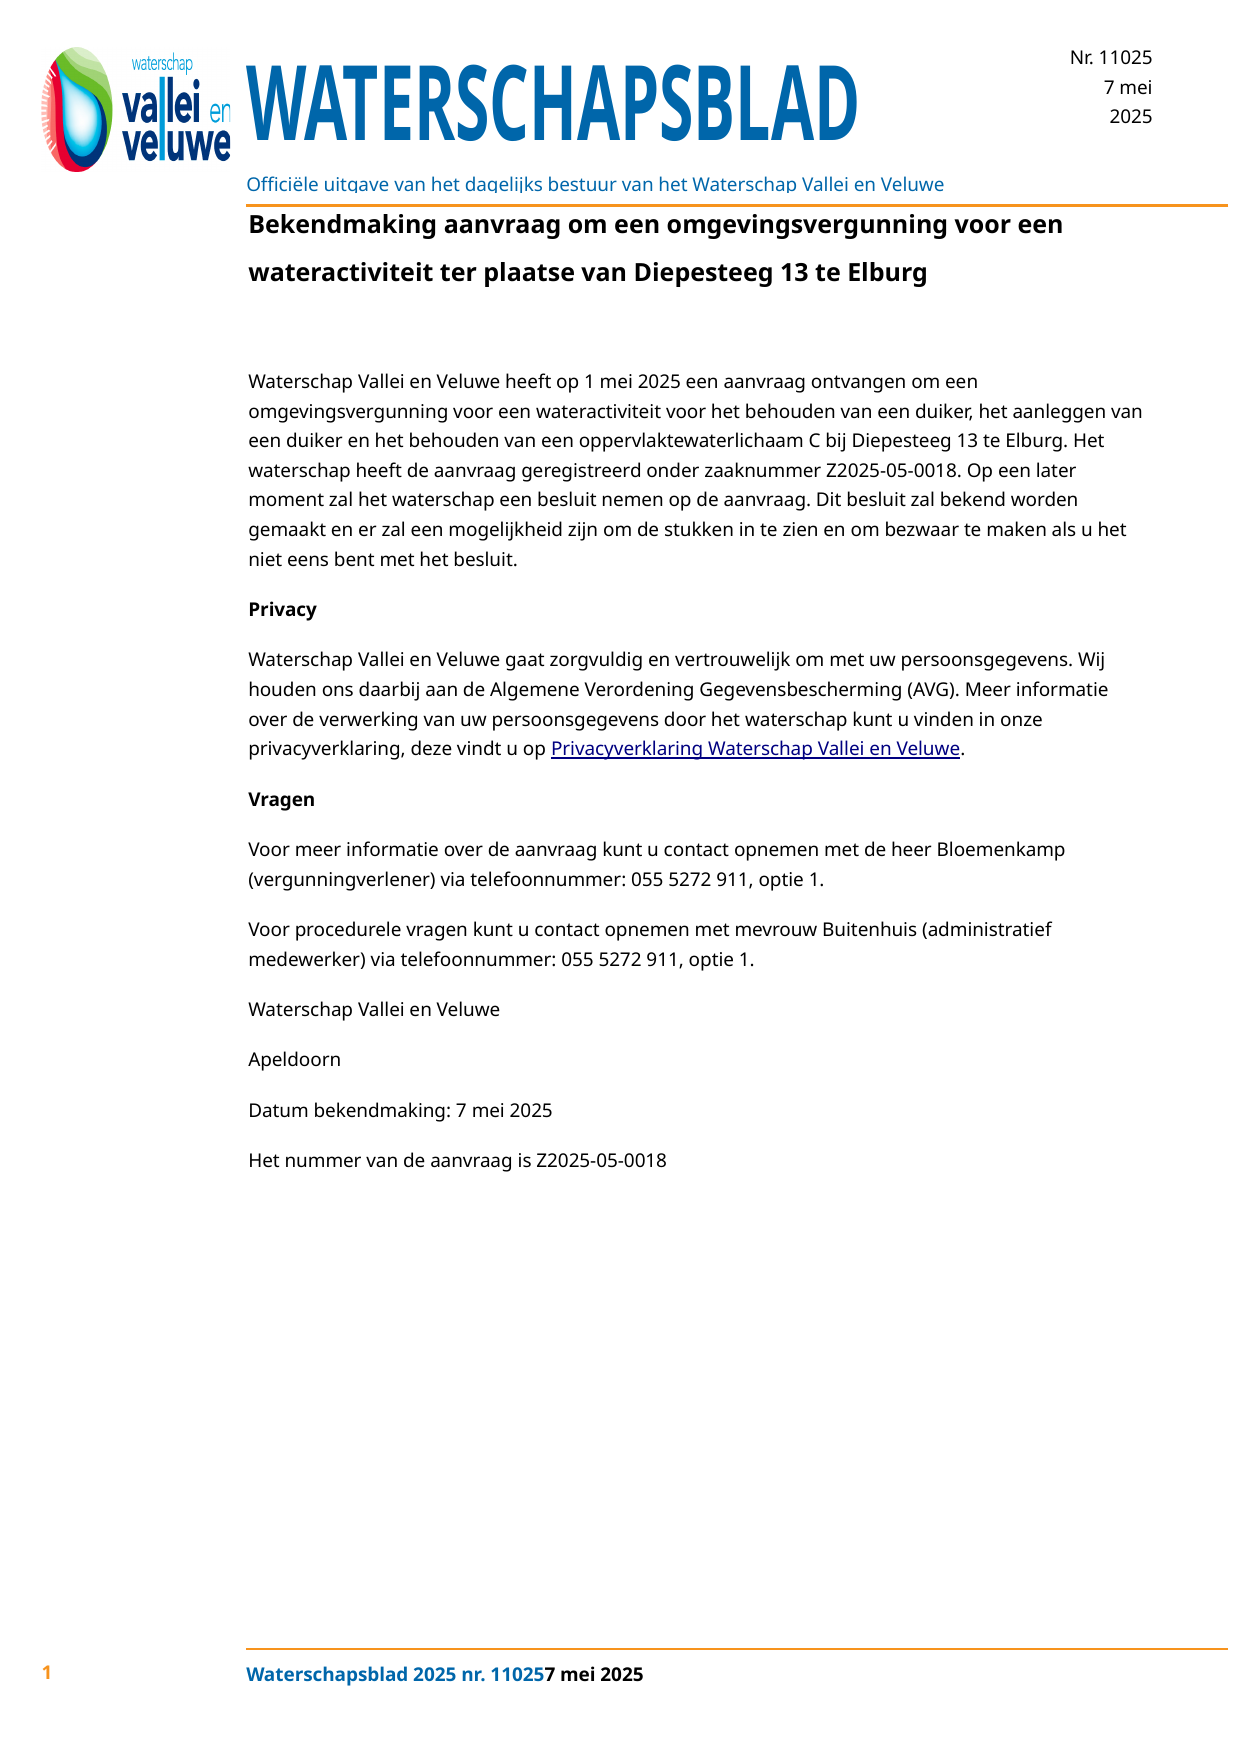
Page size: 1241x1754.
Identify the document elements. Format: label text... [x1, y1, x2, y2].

text Het nummer van de aanvraag is Z2025-05-0018 [248, 1147, 1152, 1173]
text Waterschap Vallei en Veluwe gaat zorgvuldig en vertrouwelijk om met uw persoonsgegevens. Wij houden ons daarbij aan de Algemene Verordening Gegevensbescherming (AVG). Meer informatie over de verwerking van uw persoonsgegevens door het waterschap kunt u vinden in onze privacyverklaring, deze vindt u op Privacyverklaring Waterschap Vallei en Veluwe. [248, 647, 1152, 761]
text Voor procedurele vragen kunt u contact opnemen met mevrouw Buitenhuis (administratief medewerker) via telefoonnummer: 055 5272 911, optie 1. [248, 916, 1152, 972]
text Privacy [248, 596, 1152, 622]
text Bekendmaking aanvraag om een omgevingsvergunning voor een wateractiviteit ter plaatse van Diepesteeg 13 te Elburg [248, 207, 1152, 288]
text Waterschap Vallei en Veluwe [248, 996, 1152, 1022]
picture [41, 47, 231, 172]
text Voor meer informatie over de aanvraag kunt u contact opnemen met de heer Bloemenkamp (vergunningverlener) via telefoonnummer: 055 5272 911, optie 1. [248, 836, 1152, 892]
text Vragen [248, 786, 1152, 812]
text Datum bekendmaking: 7 mei 2025 [248, 1097, 1152, 1123]
text Waterschap Vallei en Veluwe heeft op 1 mei 2025 een aanvraag ontvangen om een omgevingsvergunning voor een wateractiviteit voor het behouden van een duiker, het aanleggen van een duiker en het behouden van een oppervlaktewaterlichaam C bij Diepesteeg 13 te Elburg. Het waterschap heeft de aanvraag geregistreerd onder zaaknummer Z2025-05-0018. Op een later moment zal het waterschap een besluit nemen op de aanvraag. Dit besluit zal bekend worden gemaakt en er zal een mogelijkheid zijn om de stukken in te zien en om bezwaar te maken als u het niet eens bent met het besluit. [248, 368, 1152, 572]
text Apeldoorn [248, 1047, 1152, 1072]
